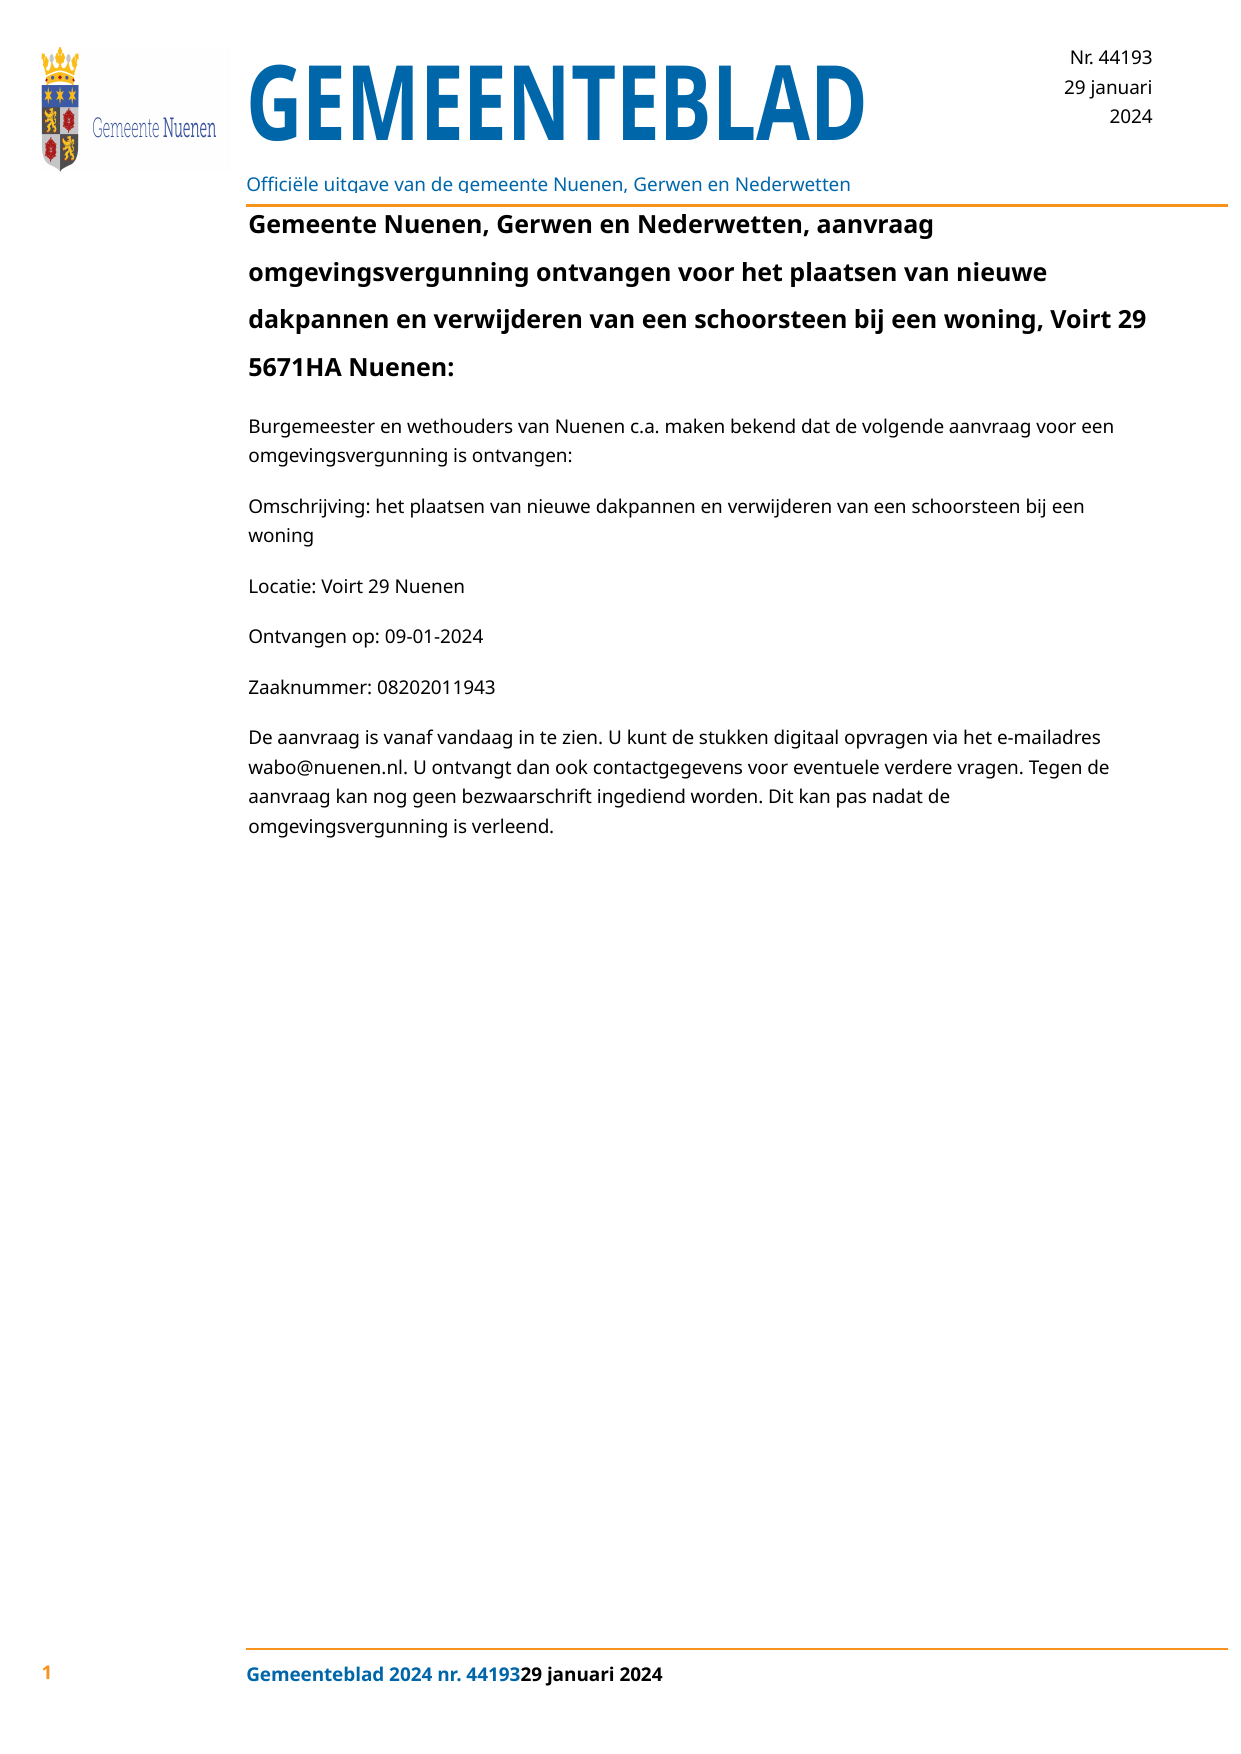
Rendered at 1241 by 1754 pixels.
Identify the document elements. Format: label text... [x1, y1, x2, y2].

text De aanvraag is vanaf vandaag in te zien. U kunt de stukken digitaal opvragen via het e-mailadres wabo@nuenen.nl. U ontvangt dan ook contactgegevens voor eventuele verdere vragen. Tegen de aanvraag kan nog geen bezwaarschrift ingediend worden. Dit kan pas nadat de omgevingsvergunning is verleend. [248, 724, 1152, 839]
text Zaaknummer: 08202011943 [248, 674, 1152, 700]
picture [41, 47, 231, 172]
text Locatie: Voirt 29 Nuenen [248, 573, 1152, 599]
text Burgemeester en wethouders van Nuenen c.a. maken bekend dat de volgende aanvraag voor een omgevingsvergunning is ontvangen: [248, 413, 1152, 468]
text Ontvangen op: 09-01-2024 [248, 623, 1152, 649]
text Gemeente Nuenen, Gerwen en Nederwetten, aanvraag omgevingsvergunning ontvangen voor het plaatsen van nieuwe dakpannen en verwijderen van een schoorsteen bij een woning, Voirt 29 5671HA Nuenen: [248, 207, 1152, 384]
text Omschrijving: het plaatsen van nieuwe dakpannen en verwijderen van een schoorsteen bij een woning [248, 493, 1152, 548]
